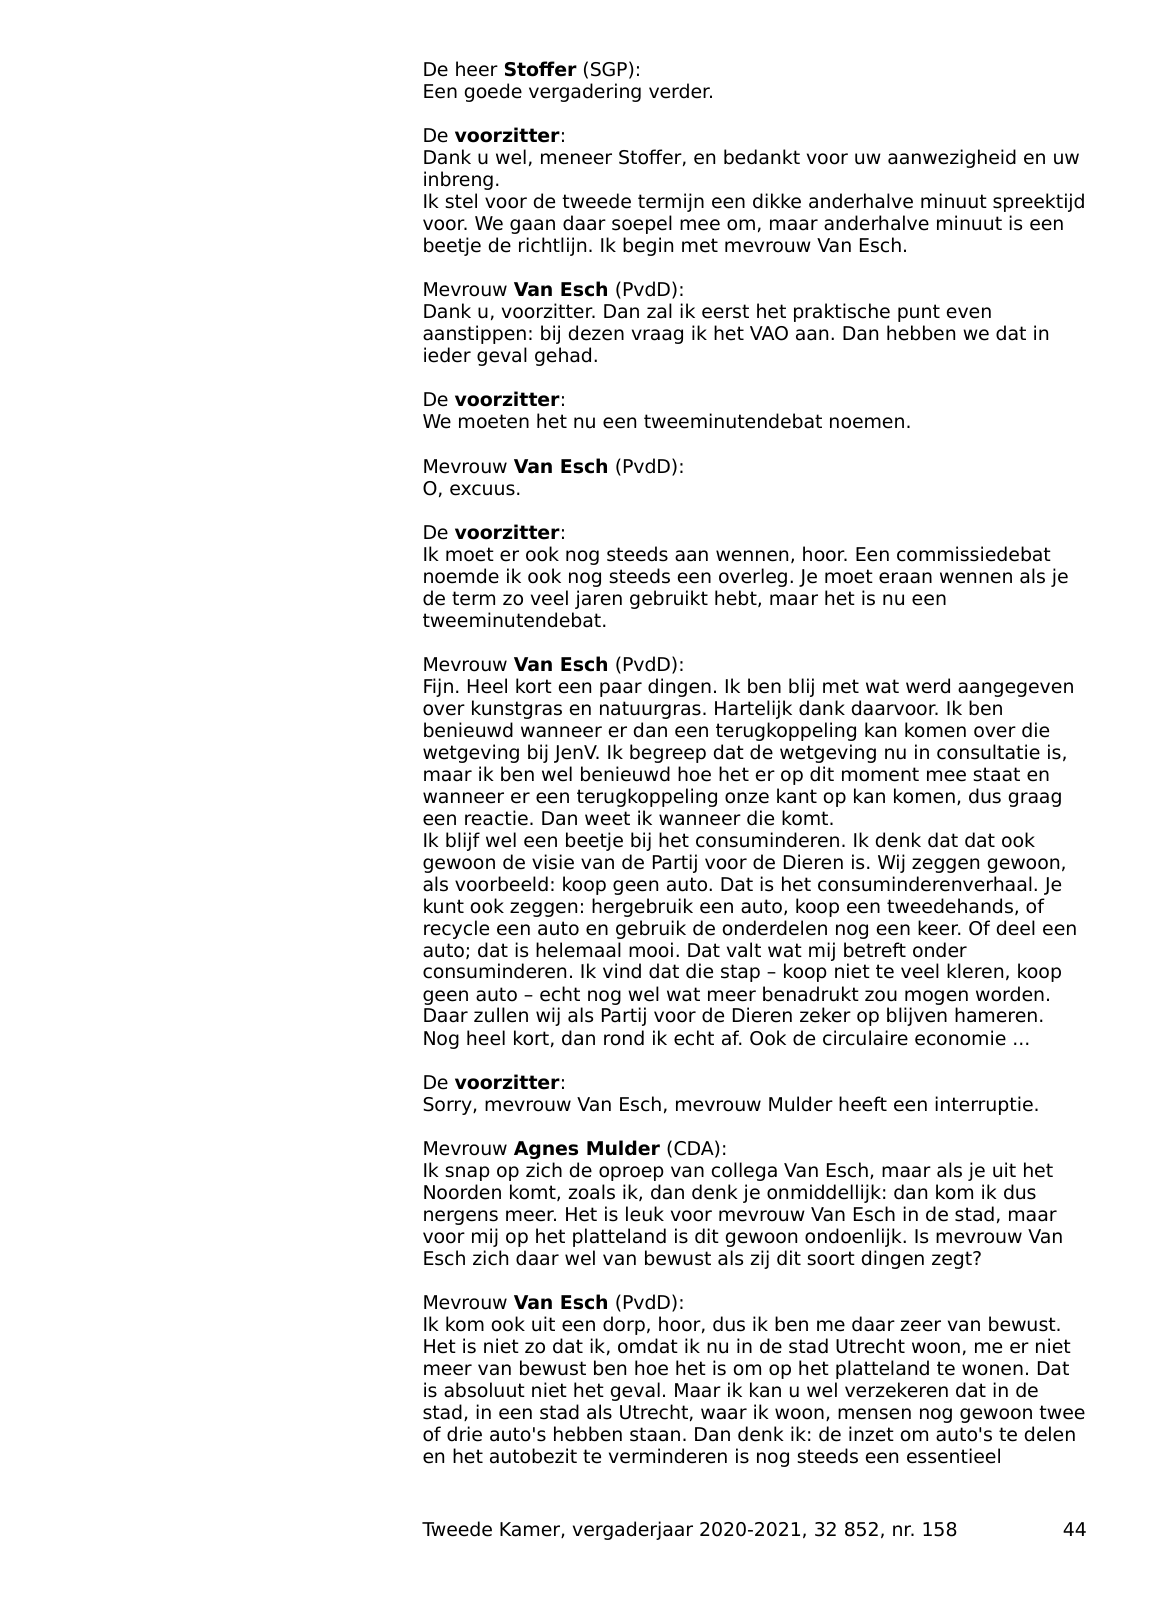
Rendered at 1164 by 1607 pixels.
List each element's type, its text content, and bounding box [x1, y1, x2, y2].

text Ik stel voor de tweede termijn een dikke anderhalve minuut spreektijd voor. We gaan daar soepel mee om, maar anderhalve minuut is een beetje de richtlijn. Ik begin met mevrouw Van Esch. [422, 191, 1087, 257]
text De heer Stoffer (SGP): [422, 59, 1087, 81]
text Mevrouw Van Esch (PvdD): [422, 654, 1087, 676]
text Nog heel kort, dan rond ik echt af. Ook de circulaire economie ... [422, 1027, 1087, 1049]
text De voorzitter: [422, 125, 1087, 147]
text Dank u, voorzitter. Dan zal ik eerst het praktische punt even aanstippen: bij dezen vraag ik het VAO aan. Dan hebben we dat in ieder geval gehad. [422, 301, 1087, 367]
text Sorry, mevrouw Van Esch, mevrouw Mulder heeft een interruptie. [422, 1093, 1087, 1116]
text Ik kom ook uit een dorp, hoor, dus ik ben me daar zeer van bewust. Het is niet zo dat ik, omdat ik nu in de stad Utrecht woon, me er niet meer van bewust ben hoe het is om op het platteland te wonen. Dat is absoluut niet het geval. Maar ik kan u wel verzekeren dat in de stad, in een stad als Utrecht, waar ik woon, mensen nog gewoon twee of drie auto's hebben staan. Dan denk ik: de inzet om auto's te delen en het autobezit te verminderen is nog steeds een essentieel [422, 1314, 1087, 1468]
text Mevrouw Van Esch (PvdD): [422, 456, 1087, 477]
text O, excuus. [422, 477, 1087, 499]
text Ik moet er ook nog steeds aan wennen, hoor. Een commissiedebat noemde ik ook nog steeds een overleg. Je moet eraan wennen als je de term zo veel jaren gebruikt hebt, maar het is nu een tweeminutendebat. [422, 544, 1087, 632]
text Mevrouw Van Esch (PvdD): [422, 1292, 1087, 1314]
text De voorzitter: [422, 1072, 1087, 1093]
text De voorzitter: [422, 522, 1087, 544]
text Ik blijf wel een beetje bij het consuminderen. Ik denk dat dat ook gewoon de visie van de Partij voor de Dieren is. Wij zeggen gewoon, als voorbeeld: koop geen auto. Dat is het consuminderenverhaal. Je kunt ook zeggen: hergebruik een auto, koop een tweedehands, of recycle een auto en gebruik de onderdelen nog een keer. Of deel een auto; dat is helemaal mooi. Dat valt wat mij betreft onder consuminderen. Ik vind dat die stap – koop niet te veel kleren, koop geen auto – echt nog wel wat meer benadrukt zou mogen worden. Daar zullen wij als Partij voor de Dieren zeker op blijven hameren. [422, 829, 1087, 1027]
text Mevrouw Agnes Mulder (CDA): [422, 1138, 1087, 1160]
text Ik snap op zich de oproep van collega Van Esch, maar als je uit het Noorden komt, zoals ik, dan denk je onmiddellijk: dan kom ik dus nergens meer. Het is leuk voor mevrouw Van Esch in de stad, maar voor mij op het platteland is dit gewoon ondoenlijk. Is mevrouw Van Esch zich daar wel van bewust als zij dit soort dingen zegt? [422, 1160, 1087, 1269]
text Mevrouw Van Esch (PvdD): [422, 279, 1087, 301]
text Fijn. Heel kort een paar dingen. Ik ben blij met wat werd aangegeven over kunstgras en natuurgras. Hartelijk dank daarvoor. Ik ben benieuwd wanneer er dan een terugkoppeling kan komen over die wetgeving bij JenV. Ik begreep dat de wetgeving nu in consultatie is, maar ik ben wel benieuwd hoe het er op dit moment mee staat en wanneer er een terugkoppeling onze kant op kan komen, dus graag een reactie. Dan weet ik wanneer die komt. [422, 676, 1087, 829]
text Een goede vergadering verder. [422, 81, 1087, 103]
text We moeten het nu een tweeminutendebat noemen. [422, 411, 1087, 433]
text De voorzitter: [422, 389, 1087, 411]
text Dank u wel, meneer Stoffer, en bedankt voor uw aanwezigheid en uw inbreng. [422, 147, 1087, 191]
